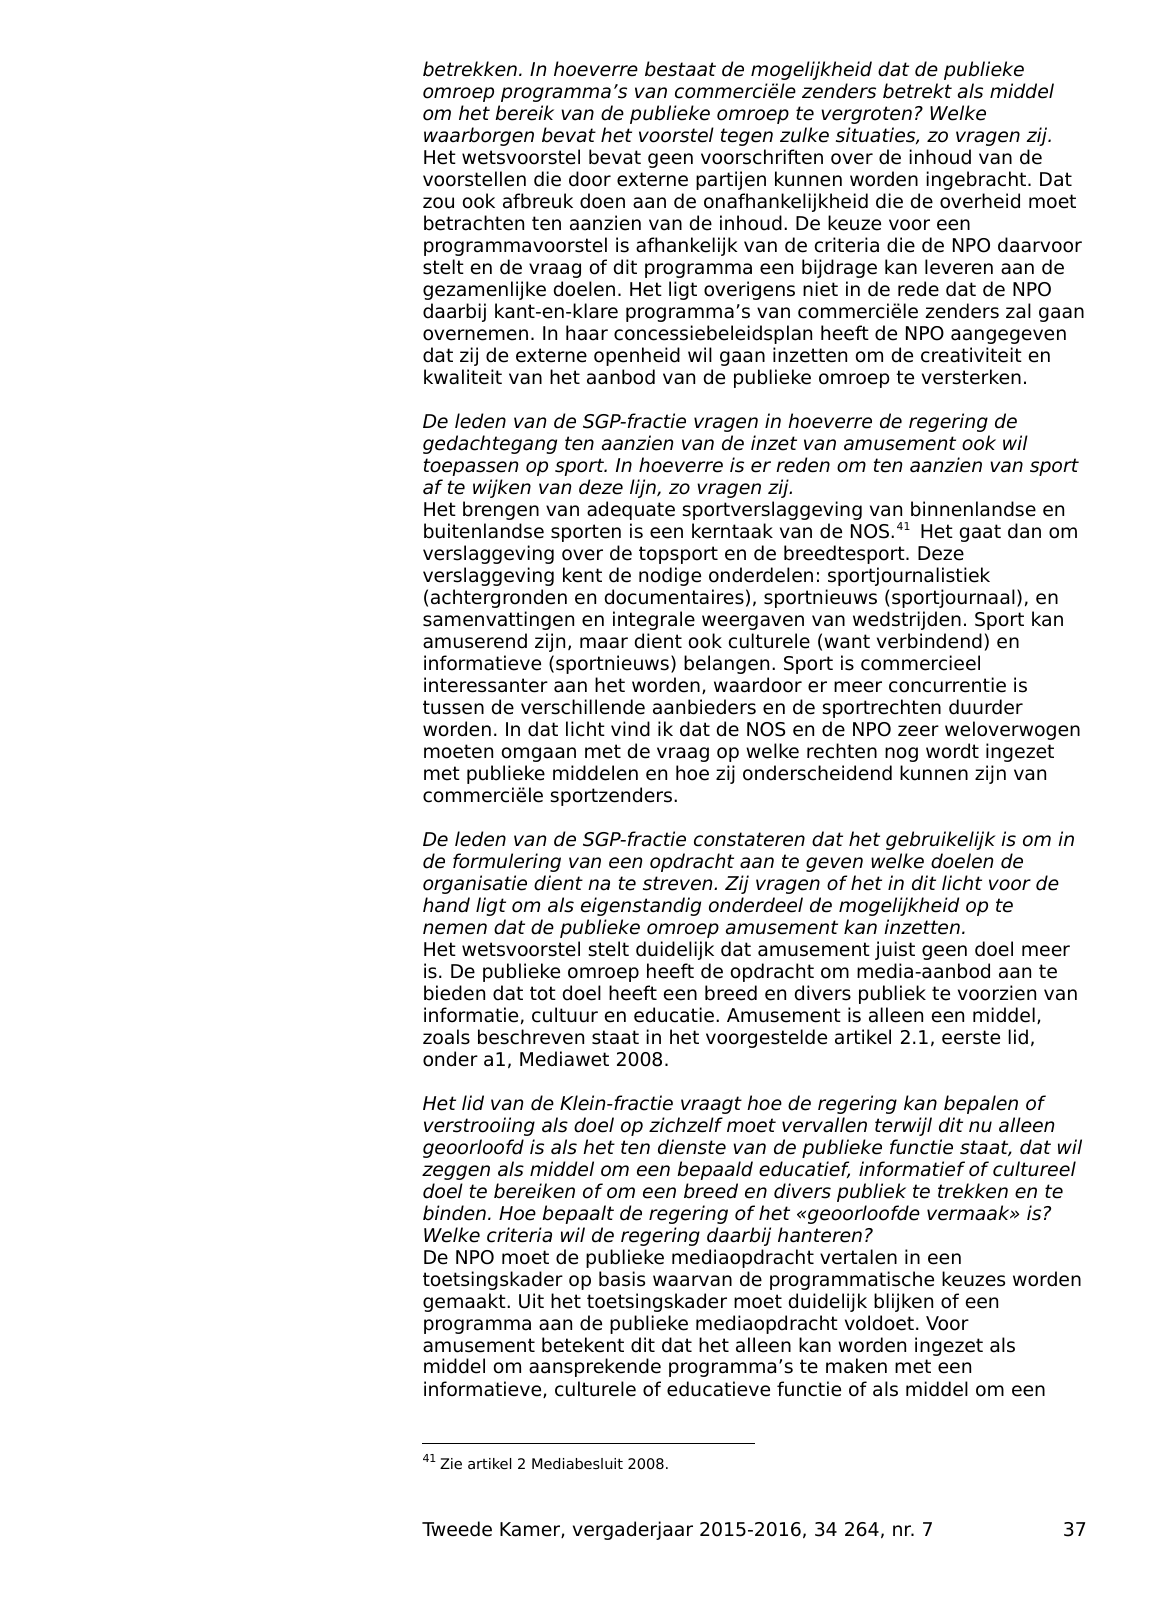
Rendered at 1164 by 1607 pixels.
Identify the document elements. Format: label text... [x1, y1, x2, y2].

text Zie artikel 2 Mediabesluit 2008. [422, 1452, 1087, 1474]
text Het lid van de Klein-fractie vraagt hoe de regering kan bepalen of verstrooiing als doel op zichzelf moet vervallen terwijl dit nu alleen geoorloofd is als het ten dienste van de publieke functie staat, dat wil zeggen als middel om een bepaald educatief, informatief of cultureel doel te bereiken of om een breed en divers publiek te trekken en te binden. Hoe bepaalt de regering of het «geoorloofde vermaak» is? Welke criteria wil de regering daarbij hanteren? [422, 1093, 1087, 1247]
text De NPO moet de publieke mediaopdracht vertalen in een toetsingskader op basis waarvan de programmatische keuzes worden gemaakt. Uit het toetsingskader moet duidelijk blijken of een programma aan de publieke mediaopdracht voldoet. Voor amusement betekent dit dat het alleen kan worden ingezet als middel om aansprekende programma’s te maken met een informatieve, culturele of educatieve functie of als middel om een [422, 1247, 1087, 1400]
text Het wetsvoorstel stelt duidelijk dat amusement juist geen doel meer is. De publieke omroep heeft de opdracht om media-aanbod aan te bieden dat tot doel heeft een breed en divers publiek te voorzien van informatie, cultuur en educatie. Amusement is alleen een middel, zoals beschreven staat in het voorgestelde artikel 2.1, eerste lid, onder a1, Mediawet 2008. [422, 939, 1087, 1071]
text De leden van de SGP-fractie constateren dat het gebruikelijk is om in de formulering van een opdracht aan te geven welke doelen de organisatie dient na te streven. Zij vragen of het in dit licht voor de hand ligt om als eigenstandig onderdeel de mogelijkheid op te nemen dat de publieke omroep amusement kan inzetten. [422, 829, 1087, 939]
text Het wetsvoorstel bevat geen voorschriften over de inhoud van de voorstellen die door externe partijen kunnen worden ingebracht. Dat zou ook afbreuk doen aan de onafhankelijkheid die de overheid moet betrachten ten aanzien van de inhoud. De keuze voor een programmavoorstel is afhankelijk van de criteria die de NPO daarvoor stelt en de vraag of dit programma een bijdrage kan leveren aan de gezamenlijke doelen. Het ligt overigens niet in de rede dat de NPO daarbij kant-en-klare programma’s van commerciële zenders zal gaan overnemen. In haar concessiebeleidsplan heeft de NPO aangegeven dat zij de externe openheid wil gaan inzetten om de creativiteit en kwaliteit van het aanbod van de publieke omroep te versterken. [422, 147, 1087, 389]
text betrekken. In hoeverre bestaat de mogelijkheid dat de publieke omroep programma’s van commerciële zenders betrekt als middel om het bereik van de publieke omroep te vergroten? Welke waarborgen bevat het voorstel tegen zulke situaties, zo vragen zij. [422, 59, 1087, 147]
text De leden van de SGP-fractie vragen in hoeverre de regering de gedachtegang ten aanzien van de inzet van amusement ook wil toepassen op sport. In hoeverre is er reden om ten aanzien van sport af te wijken van deze lijn, zo vragen zij. [422, 411, 1087, 499]
text Het brengen van adequate sportverslaggeving van binnenlandse en buitenlandse sporten is een kerntaak van de NOS. Het gaat dan om verslaggeving over de topsport en de breedtesport. Deze verslaggeving kent de nodige onderdelen: sportjournalistiek (achtergronden en documentaires), sportnieuws (sportjournaal), en samenvattingen en integrale weergaven van wedstrijden. Sport kan amuserend zijn, maar dient ook culturele (want verbindend) en informatieve (sportnieuws) belangen. Sport is commercieel interessanter aan het worden, waardoor er meer concurrentie is tussen de verschillende aanbieders en de sportrechten duurder worden. In dat licht vind ik dat de NOS en de NPO zeer weloverwogen moeten omgaan met de vraag op welke rechten nog wordt ingezet met publieke middelen en hoe zij onderscheidend kunnen zijn van commerciële sportzenders. [422, 499, 1087, 807]
